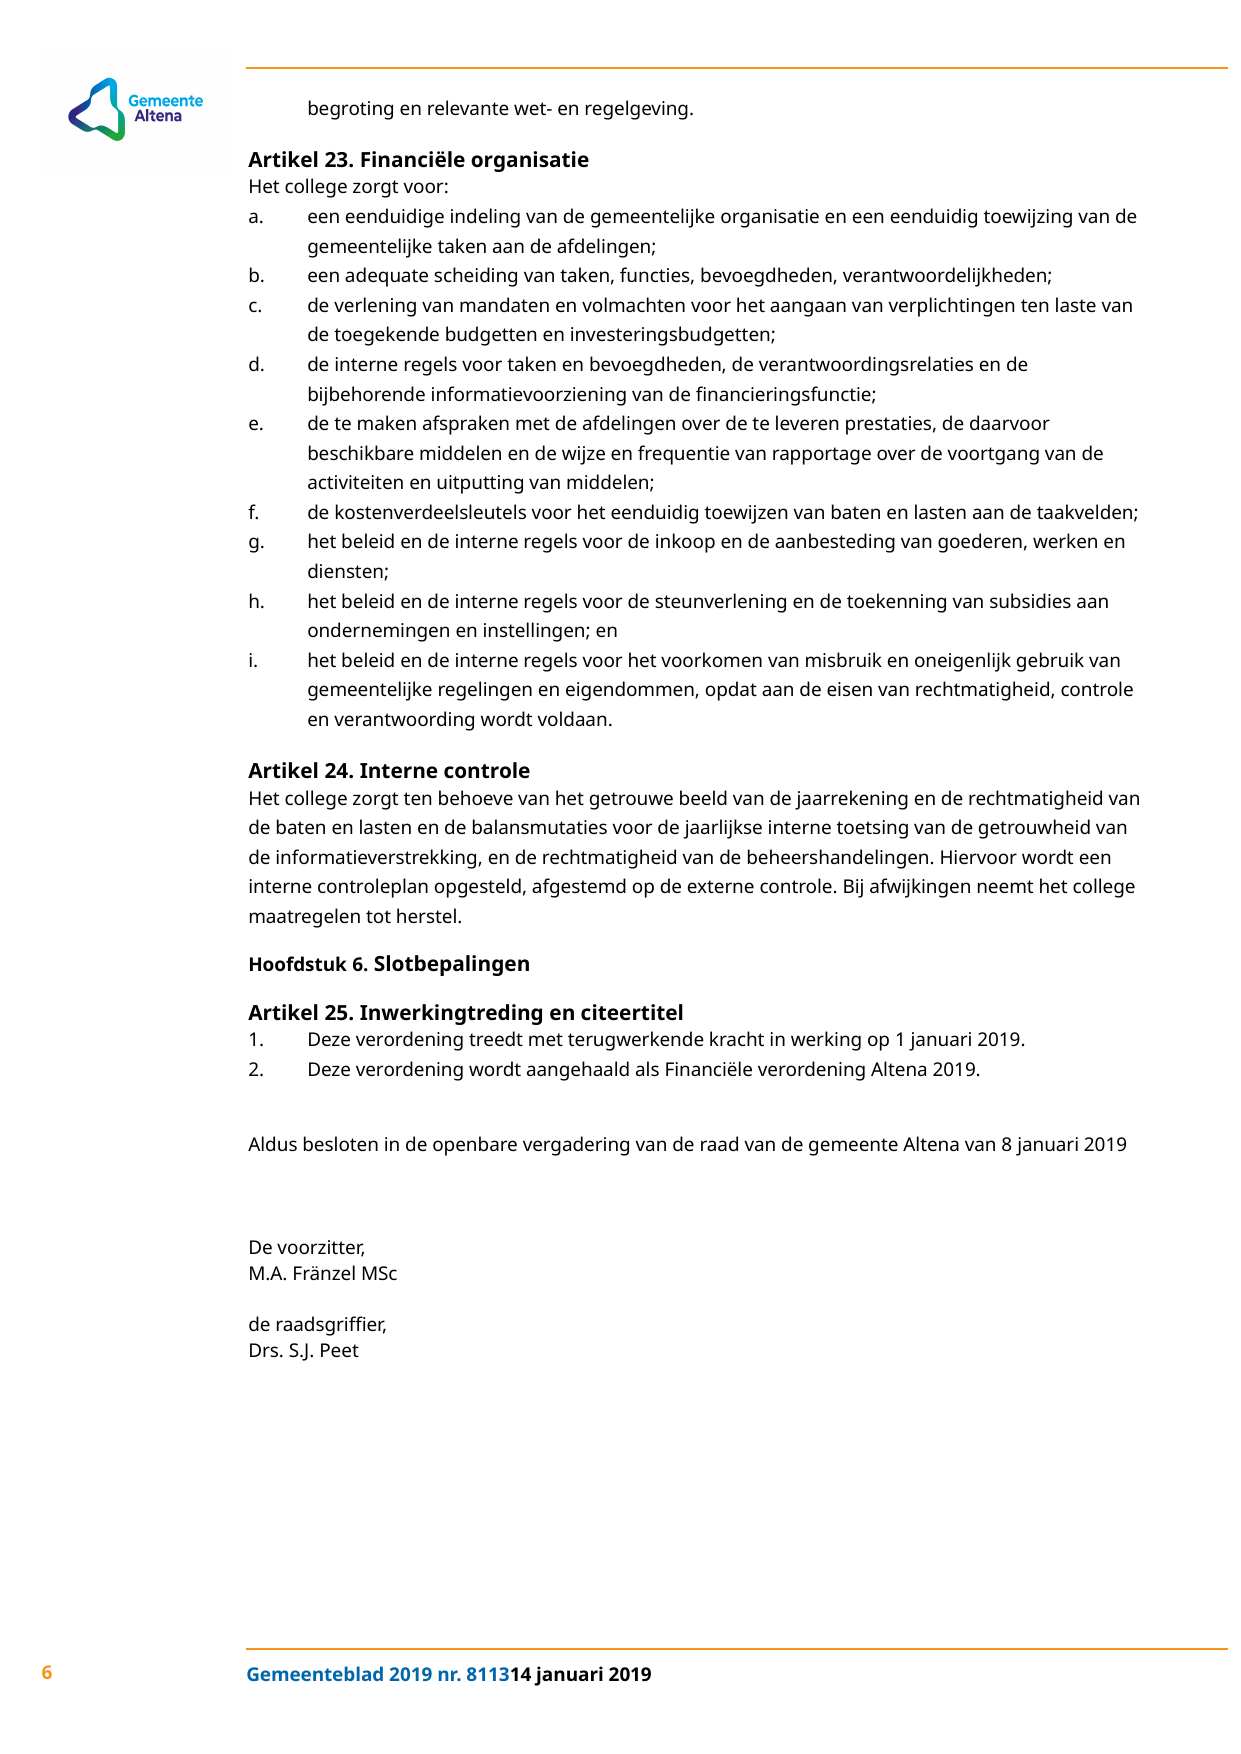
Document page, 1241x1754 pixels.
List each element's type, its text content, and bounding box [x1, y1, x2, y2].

list een adequate scheiding van taken, functies, bevoegdheden, verantwoordelijkheden; [248, 262, 1152, 288]
text M.A. Fränzel MSc [248, 1260, 1152, 1286]
list een eenduidige indeling van de gemeentelijke organisatie en een eenduidig toewijzing van de gemeentelijke taken aan de afdelingen; [248, 203, 1152, 258]
text Artikel 23. Financiële organisatie [248, 145, 1152, 174]
text Het college zorgt ten behoeve van het getrouwe beeld van de jaarrekening en de rechtmatigheid van de baten en lasten en de balansmutaties voor de jaarlijkse interne toetsing van de getrouwheid van de informatieverstrekking, en de rechtmatigheid van de beheershandelingen. Hiervoor wordt een interne controleplan opgesteld, afgestemd op de externe controle. Bij afwijkingen neemt het college maatregelen tot herstel. [248, 785, 1152, 929]
list het beleid en de interne regels voor het voorkomen van misbruik en oneigenlijk gebruik van gemeentelijke regelingen en eigendommen, opdat aan de eisen van rechtmatigheid, controle en verantwoording wordt voldaan. [248, 647, 1152, 732]
list de kostenverdeelsleutels voor het eenduidig toewijzen van baten en lasten aan de taakvelden; [248, 499, 1152, 525]
list het beleid en de interne regels voor de steunverlening en de toekenning van subsidies aan ondernemingen en instellingen; en [248, 588, 1152, 643]
text Het college zorgt voor: [248, 174, 1152, 199]
list Deze verordening treedt met terugwerkende kracht in werking op 1 januari 2019. [248, 1027, 1152, 1052]
list Deze verordening wordt aangehaald als Financiële verordening Altena 2019. [248, 1056, 1152, 1082]
list de te maken afspraken met de afdelingen over de te leveren prestaties, de daarvoor beschikbare middelen en de wijze en frequentie van rapportage over de voortgang van de activiteiten en uitputting van middelen; [248, 410, 1152, 495]
text Hoofdstuk 6. Slotbepalingen [248, 949, 1152, 977]
list de verlening van mandaten en volmachten voor het aangaan van verplichtingen ten laste van de toegekende budgetten en investeringsbudgetten; [248, 292, 1152, 347]
text Artikel 24. Interne controle [248, 757, 1152, 785]
text De voorzitter, [248, 1234, 1152, 1260]
text Aldus besloten in de openbare vergadering van de raad van de gemeente Altena van 8 januari 2019 [248, 1131, 1152, 1157]
list begroting en relevante wet- en regelgeving. [248, 95, 1152, 121]
list de interne regels voor taken en bevoegdheden, de verantwoordingsrelaties en de bijbehorende informatievoorziening van de financieringsfunctie; [248, 351, 1152, 406]
list het beleid en de interne regels voor de inkoop en de aanbesteding van goederen, werken en diensten; [248, 529, 1152, 584]
picture [41, 47, 231, 172]
text Drs. S.J. Peet [248, 1337, 1152, 1363]
text Artikel 25. Inwerkingtreding en citeertitel [248, 998, 1152, 1027]
text de raadsgriffier, [248, 1312, 1152, 1337]
